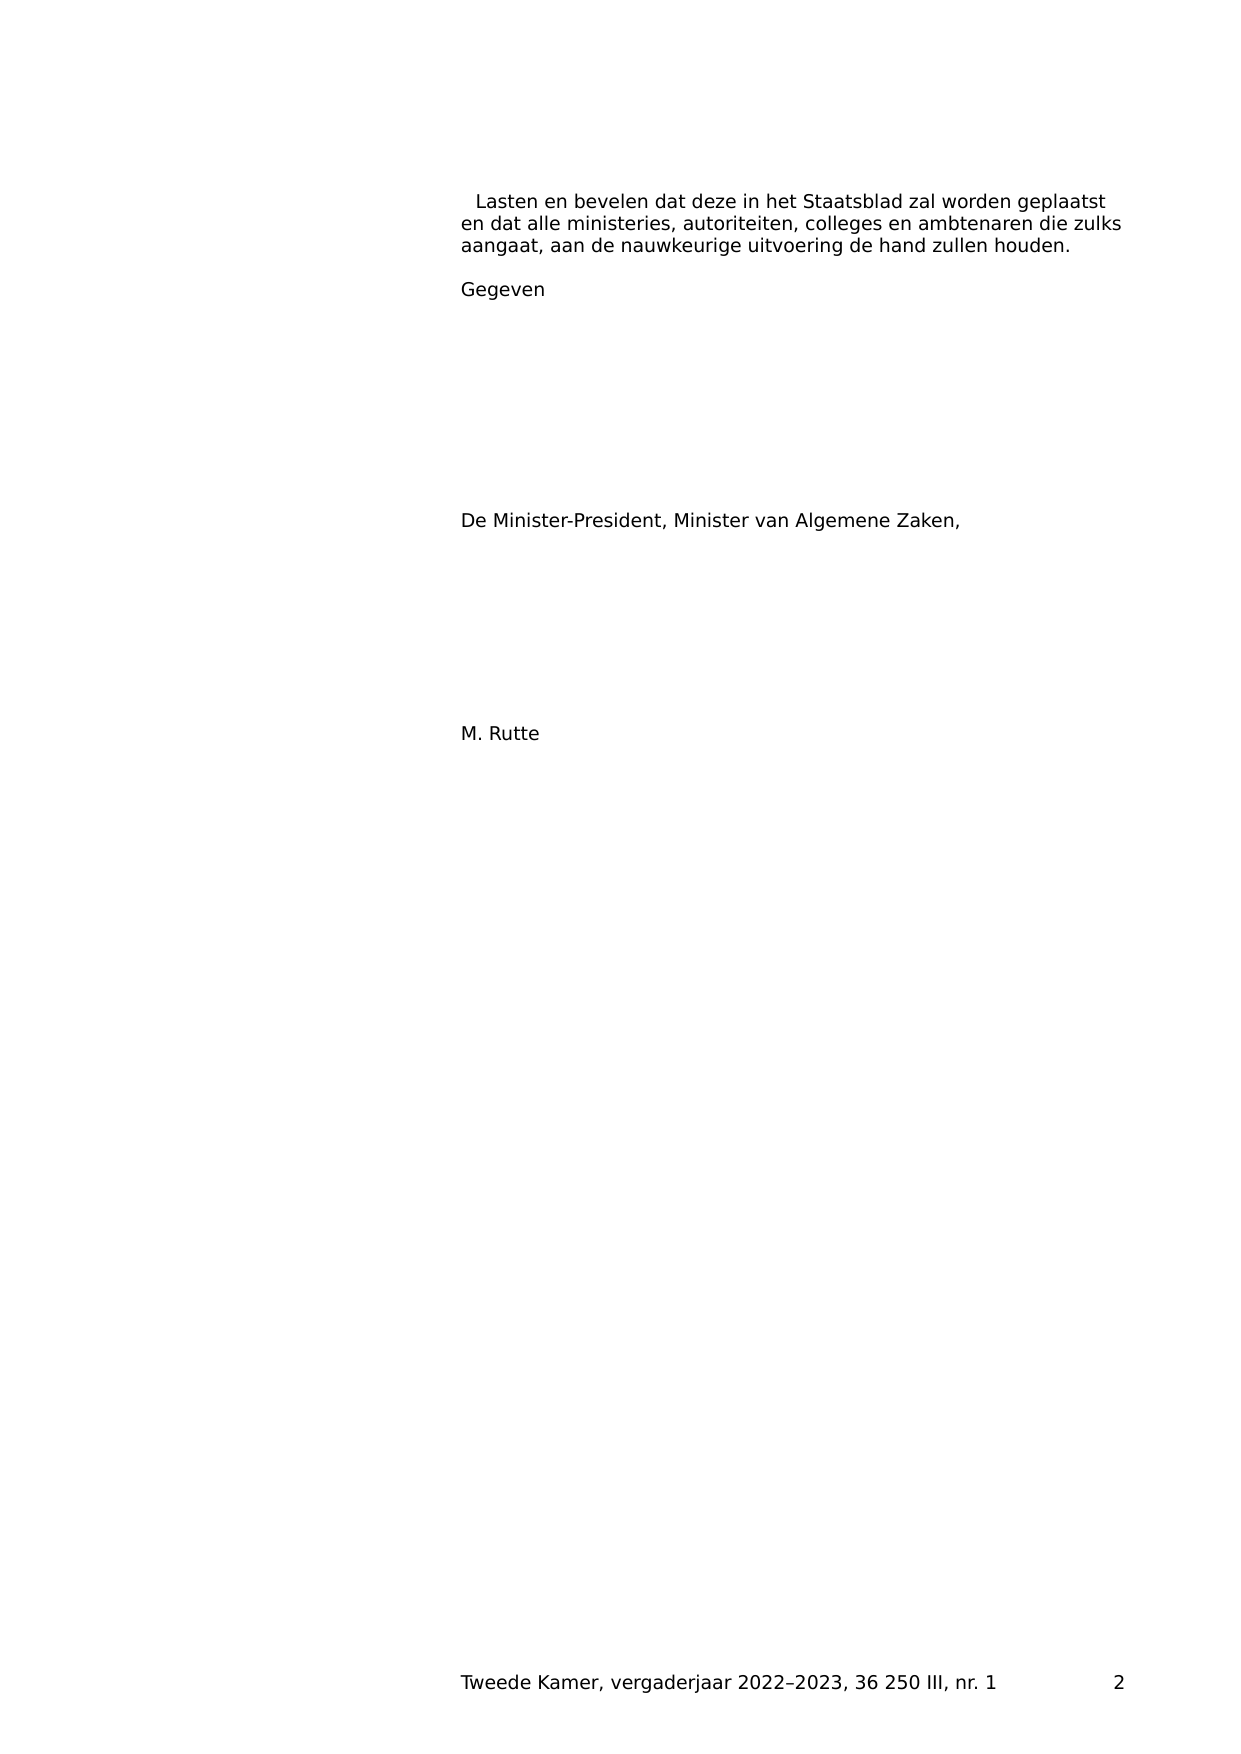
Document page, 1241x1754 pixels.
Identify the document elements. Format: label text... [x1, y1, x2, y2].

text M. Rutte [461, 723, 1125, 745]
text De Minister-President, Minister van Algemene Zaken, [461, 510, 1125, 532]
text Lasten en bevelen dat deze in het Staatsblad zal worden geplaatst en dat alle ministeries, autoriteiten, colleges en ambtenaren die zulks aangaat, aan de nauwkeurige uitvoering de hand zullen houden. [461, 191, 1125, 257]
text Gegeven [461, 279, 1125, 301]
